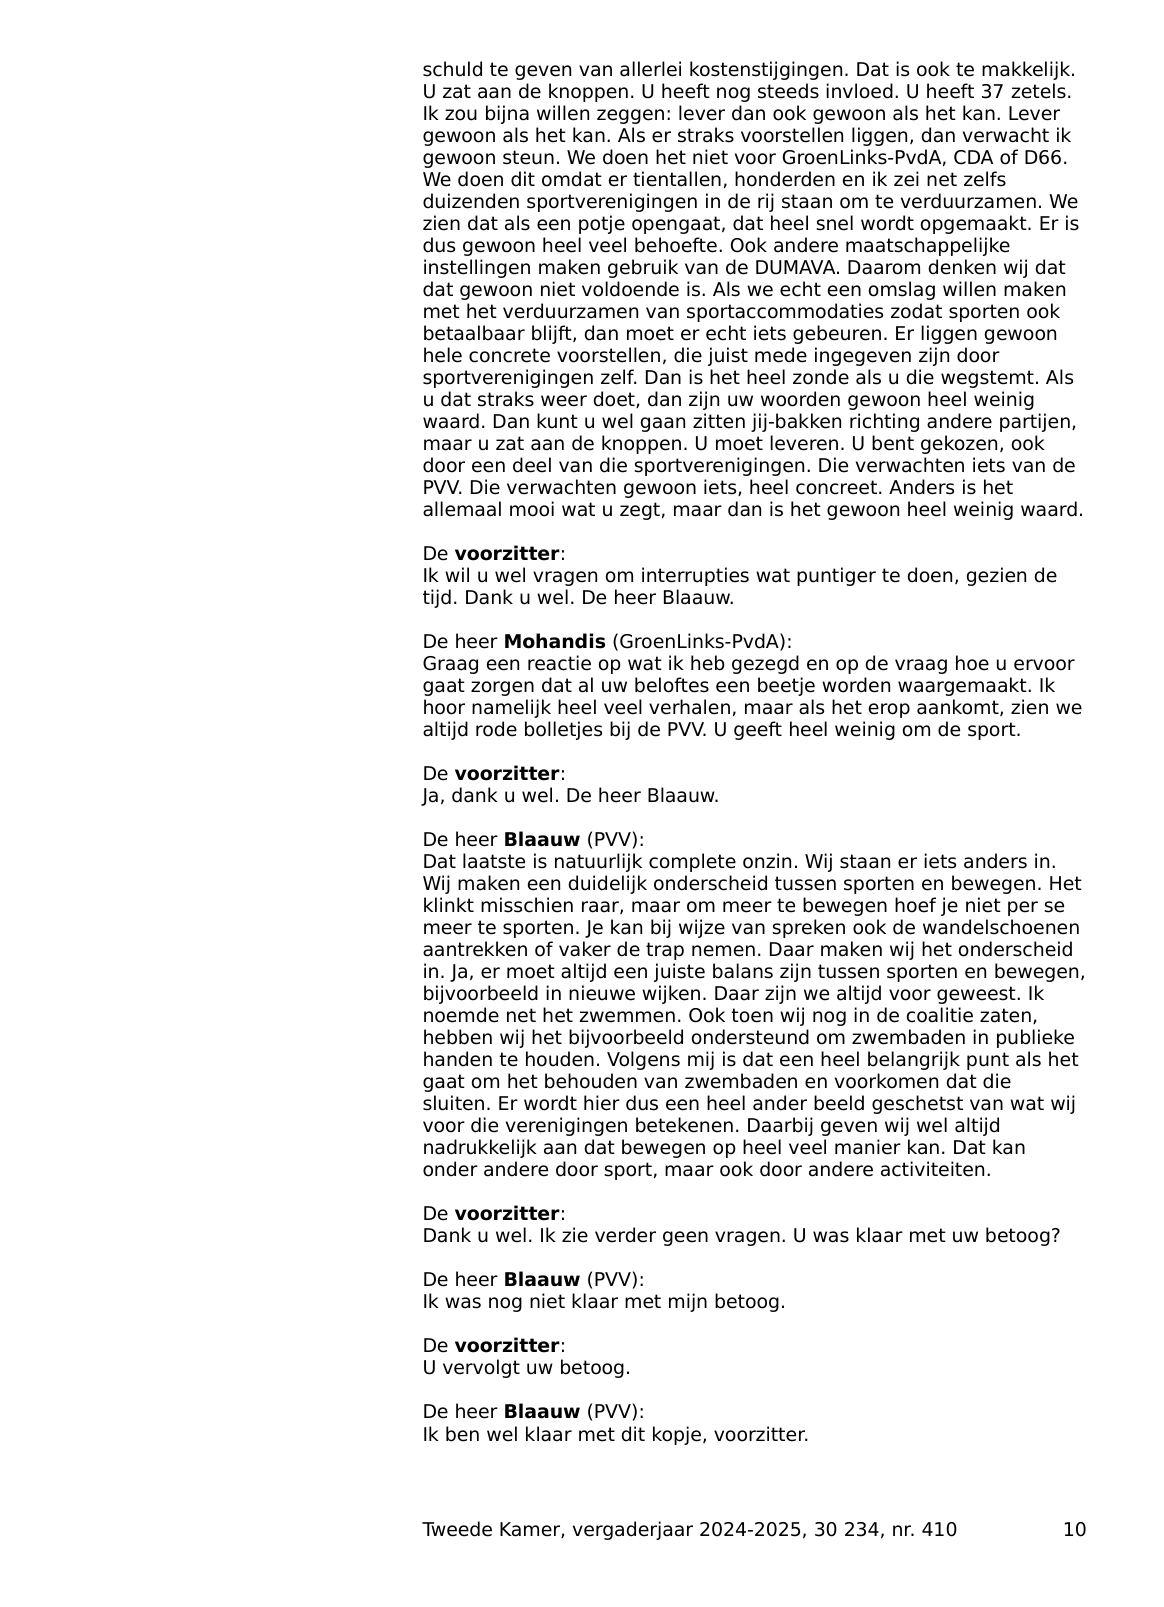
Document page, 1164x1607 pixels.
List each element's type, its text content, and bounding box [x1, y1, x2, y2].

text U vervolgt uw betoog. [422, 1357, 1087, 1379]
text schuld te geven van allerlei kostenstijgingen. Dat is ook te makkelijk. U zat aan de knoppen. U heeft nog steeds invloed. U heeft 37 zetels. Ik zou bijna willen zeggen: lever dan ook gewoon als het kan. Lever gewoon als het kan. Als er straks voorstellen liggen, dan verwacht ik gewoon steun. We doen het niet voor GroenLinks-PvdA, CDA of D66. We doen dit omdat er tientallen, honderden en ik zei net zelfs duizenden sportverenigingen in de rij staan om te verduurzamen. We zien dat als een potje opengaat, dat heel snel wordt opgemaakt. Er is dus gewoon heel veel behoefte. Ook andere maatschappelijke instellingen maken gebruik van de DUMAVA. Daarom denken wij dat dat gewoon niet voldoende is. Als we echt een omslag willen maken met het verduurzamen van sportaccommodaties zodat sporten ook betaalbaar blijft, dan moet er echt iets gebeuren. Er liggen gewoon hele concrete voorstellen, die juist mede ingegeven zijn door sportverenigingen zelf. Dan is het heel zonde als u die wegstemt. Als u dat straks weer doet, dan zijn uw woorden gewoon heel weinig waard. Dan kunt u wel gaan zitten jij-bakken richting andere partijen, maar u zat aan de knoppen. U moet leveren. U bent gekozen, ook door een deel van die sportverenigingen. Die verwachten iets van de PVV. Die verwachten gewoon iets, heel concreet. Anders is het allemaal mooi wat u zegt, maar dan is het gewoon heel weinig waard. [422, 59, 1087, 521]
text Ik wil u wel vragen om interrupties wat puntiger te doen, gezien de tijd. Dank u wel. De heer Blaauw. [422, 565, 1087, 609]
text De voorzitter: [422, 1335, 1087, 1357]
text De heer Blaauw (PVV): [422, 829, 1087, 851]
text Graag een reactie op wat ik heb gezegd en op de vraag hoe u ervoor gaat zorgen dat al uw beloftes een beetje worden waargemaakt. Ik hoor namelijk heel veel verhalen, maar als het erop aankomt, zien we altijd rode bolletjes bij de PVV. U geeft heel weinig om de sport. [422, 653, 1087, 741]
text Dat laatste is natuurlijk complete onzin. Wij staan er iets anders in. Wij maken een duidelijk onderscheid tussen sporten en bewegen. Het klinkt misschien raar, maar om meer te bewegen hoef je niet per se meer te sporten. Je kan bij wijze van spreken ook de wandelschoenen aantrekken of vaker de trap nemen. Daar maken wij het onderscheid in. Ja, er moet altijd een juiste balans zijn tussen sporten en bewegen, bijvoorbeeld in nieuwe wijken. Daar zijn we altijd voor geweest. Ik noemde net het zwemmen. Ook toen wij nog in de coalitie zaten, hebben wij het bijvoorbeeld ondersteund om zwembaden in publieke handen te houden. Volgens mij is dat een heel belangrijk punt als het gaat om het behouden van zwembaden en voorkomen dat die sluiten. Er wordt hier dus een heel ander beeld geschetst van wat wij voor die verenigingen betekenen. Daarbij geven wij wel altijd nadrukkelijk aan dat bewegen op heel veel manier kan. Dat kan onder andere door sport, maar ook door andere activiteiten. [422, 851, 1087, 1181]
text De voorzitter: [422, 1203, 1087, 1225]
text Ja, dank u wel. De heer Blaauw. [422, 785, 1087, 807]
text De heer Blaauw (PVV): [422, 1401, 1087, 1423]
text De heer Blaauw (PVV): [422, 1269, 1087, 1291]
text De voorzitter: [422, 543, 1087, 565]
text De heer Mohandis (GroenLinks-PvdA): [422, 631, 1087, 653]
text De voorzitter: [422, 763, 1087, 785]
text Ik was nog niet klaar met mijn betoog. [422, 1291, 1087, 1313]
text Ik ben wel klaar met dit kopje, voorzitter. [422, 1423, 1087, 1445]
text Dank u wel. Ik zie verder geen vragen. U was klaar met uw betoog? [422, 1225, 1087, 1247]
